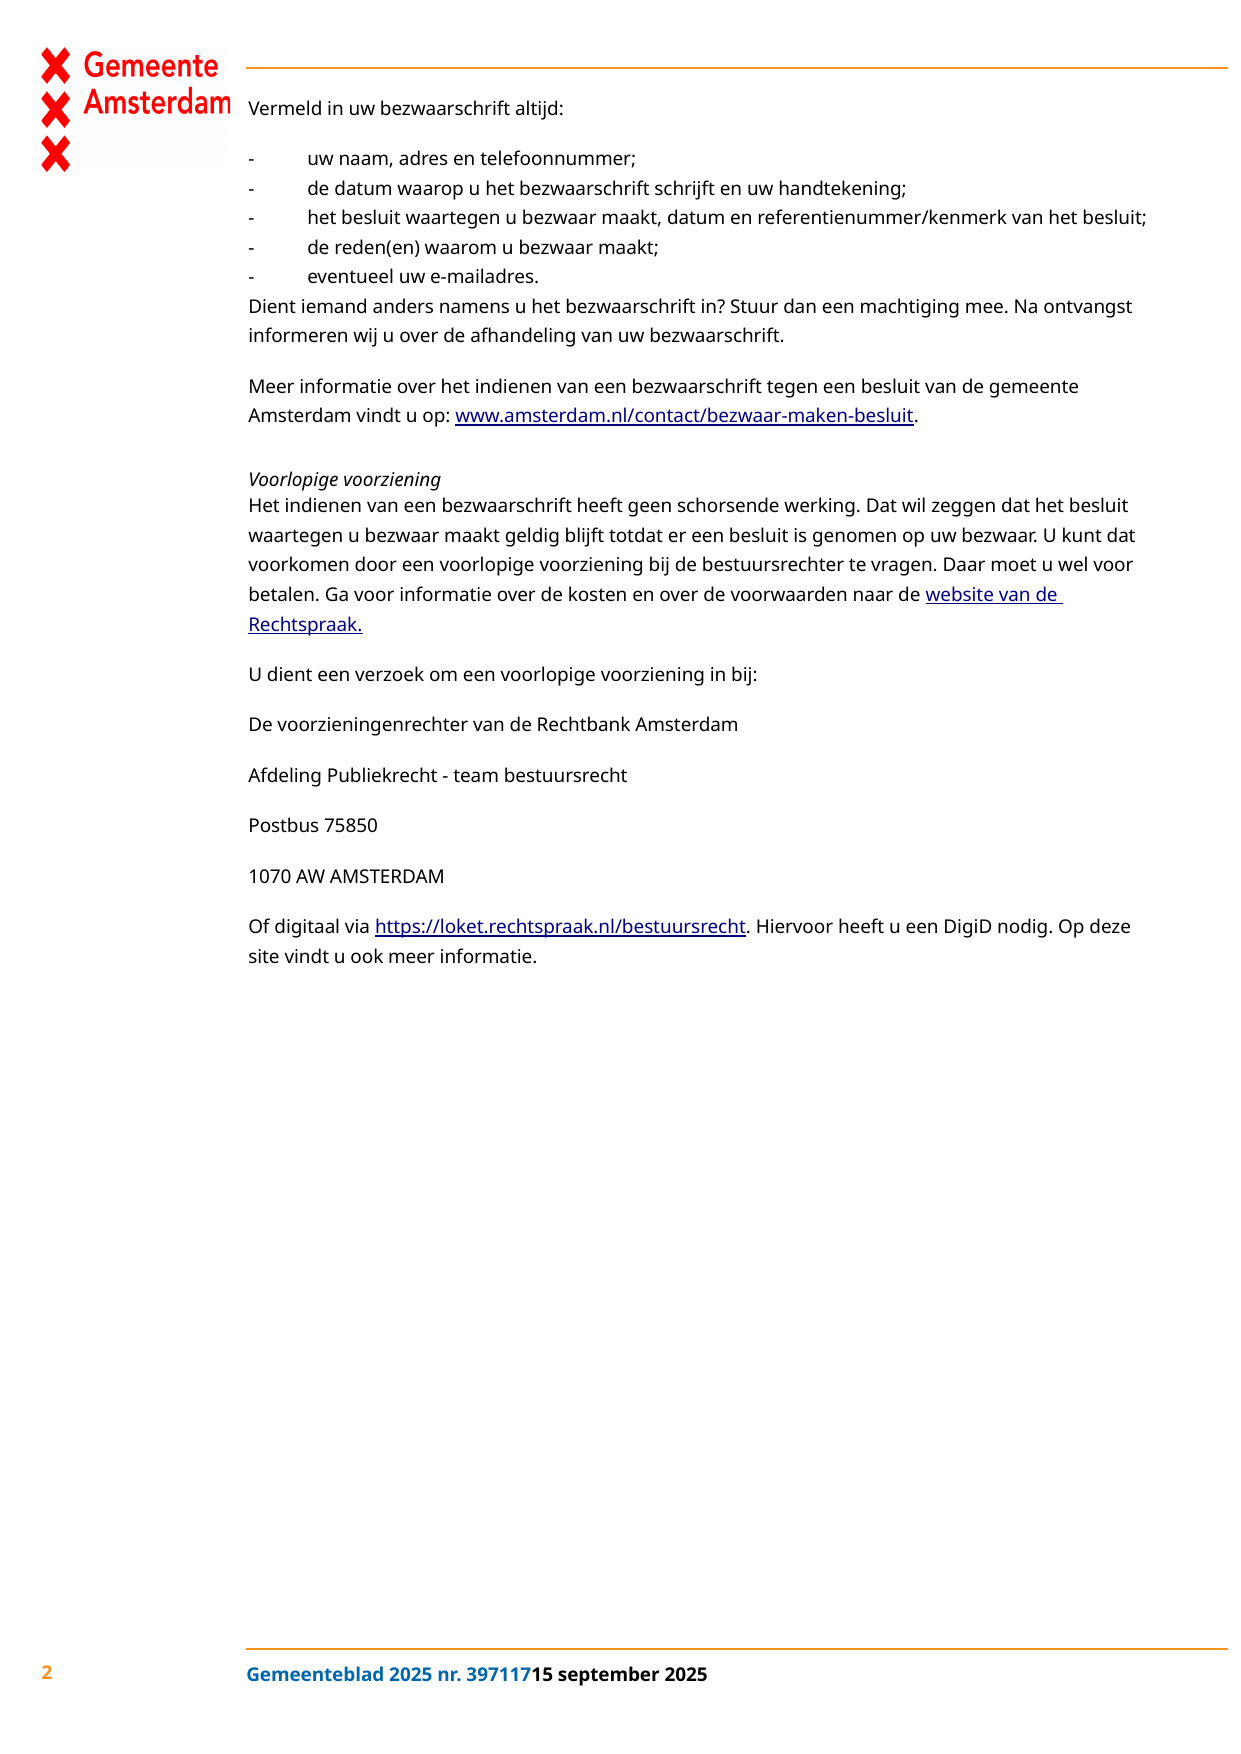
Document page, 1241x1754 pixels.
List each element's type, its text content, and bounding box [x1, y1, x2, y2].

list uw naam, adres en telefoonnummer; [248, 145, 1152, 171]
list de datum waarop u het bezwaarschrift schrijft en uw handtekening; [248, 175, 1152, 201]
text Voorlopige voorziening [248, 467, 1152, 492]
list eventueel uw e-mailadres. [248, 263, 1152, 289]
text Dient iemand anders namens u het bezwaarschrift in? Stuur dan een machtiging mee. Na ontvangst informeren wij u over de afhandeling van uw bezwaarschrift. [248, 293, 1152, 348]
text Postbus 75850 [248, 812, 1152, 838]
text Vermeld in uw bezwaarschrift altijd: [248, 95, 1152, 121]
text U dient een verzoek om een voorlopige voorziening in bij: [248, 661, 1152, 687]
picture [41, 47, 231, 172]
list de reden(en) waarom u bezwaar maakt; [248, 234, 1152, 260]
text Het indienen van een bezwaarschrift heeft geen schorsende werking. Dat wil zeggen dat het besluit waartegen u bezwaar maakt geldig blijft totdat er een besluit is genomen op uw bezwaar. U kunt dat voorkomen door een voorlopige voorziening bij de bestuursrechter te vragen. Daar moet u wel voor betalen. Ga voor informatie over de kosten en over de voorwaarden naar de website van de Rechtspraak. [248, 492, 1152, 636]
text Afdeling Publiekrecht - team bestuursrecht [248, 762, 1152, 788]
text Of digitaal via https://loket.rechtspraak.nl/bestuursrecht. Hiervoor heeft u een DigiD nodig. Op deze site vindt u ook meer informatie. [248, 913, 1152, 968]
text Meer informatie over het indienen van een bezwaarschrift tegen een besluit van de gemeente Amsterdam vindt u op: www.amsterdam.nl/contact/bezwaar-maken-besluit. [248, 373, 1152, 428]
list het besluit waartegen u bezwaar maakt, datum en referentienummer/kenmerk van het besluit; [248, 204, 1152, 230]
text De voorzieningenrechter van de Rechtbank Amsterdam [248, 712, 1152, 737]
text 1070 AW AMSTERDAM [248, 863, 1152, 888]
